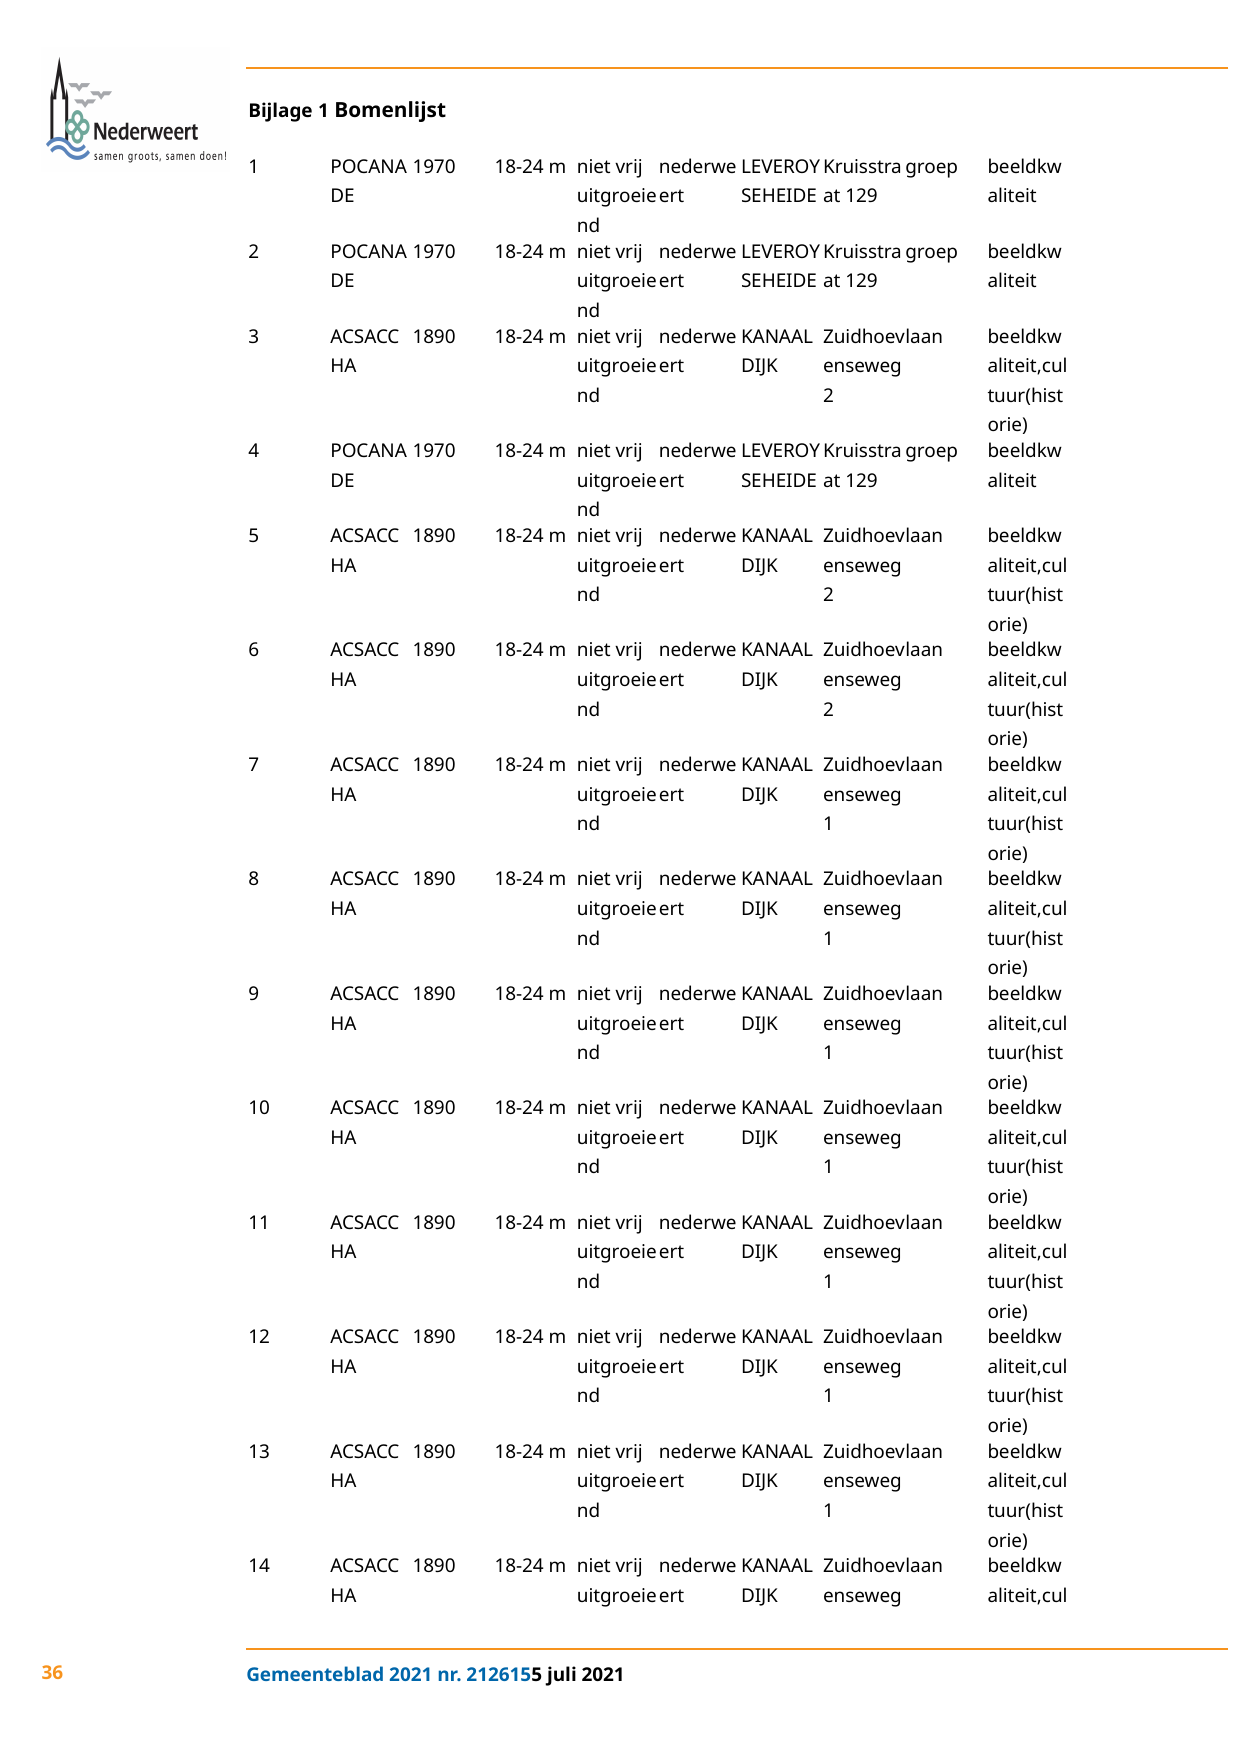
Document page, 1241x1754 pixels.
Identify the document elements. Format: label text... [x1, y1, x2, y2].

table_cell Zuidhoevenseweg [823, 1553, 905, 1608]
table_cell Kruisstraat 129 [823, 238, 905, 323]
table_cell 18-24 m [494, 866, 577, 980]
table_cell 18-24 m [494, 323, 577, 437]
text Bijlage 1 Bomenlijst [248, 95, 1152, 123]
table_cell LEVEROYSEHEIDE [741, 437, 823, 522]
table_cell 1890 [412, 1553, 494, 1608]
table_cell [1069, 1095, 1152, 1209]
table_cell beeldkwaliteit [987, 238, 1069, 323]
table_cell nederweert [659, 1324, 741, 1438]
table_cell 1970 [412, 238, 494, 323]
table_header Kruisstraat 129 [823, 153, 905, 238]
table_header nederweert [659, 153, 741, 238]
table_header niet vrij uitgroeiend [577, 153, 659, 238]
table_cell laan [905, 323, 987, 437]
table_cell Zuidhoevenseweg 2 [823, 323, 905, 437]
table_cell [1069, 323, 1152, 437]
table_cell laan [905, 1209, 987, 1323]
table_cell niet vrij uitgroeiend [577, 1095, 659, 1209]
table_cell Zuidhoevenseweg 1 [823, 866, 905, 980]
table_header 18-24 m [494, 153, 577, 238]
table_cell groep [905, 238, 987, 323]
table_cell 18-24 m [494, 437, 577, 522]
table_cell KANAALDIJK [741, 1095, 823, 1209]
table_cell Zuidhoevenseweg 1 [823, 1438, 905, 1552]
table_cell nederweert [659, 1438, 741, 1552]
table_cell laan [905, 866, 987, 980]
table_cell nederweert [659, 1095, 741, 1209]
table_cell laan [905, 522, 987, 637]
table_cell 1970 [412, 437, 494, 522]
table_cell nederweert [659, 751, 741, 866]
table_header beeldkwaliteit [987, 153, 1069, 238]
table_cell nederweert [659, 437, 741, 522]
table_cell beeldkwaliteit [987, 437, 1069, 522]
table_cell niet vrij uitgroeiend [577, 980, 659, 1094]
table_cell 12 [248, 1324, 330, 1438]
table_cell KANAALDIJK [741, 980, 823, 1094]
table_cell 10 [248, 1095, 330, 1209]
table_cell niet vrij uitgroeiend [577, 323, 659, 437]
table_cell LEVEROYSEHEIDE [741, 238, 823, 323]
table_cell Zuidhoevenseweg 1 [823, 1209, 905, 1323]
table_cell POCANADE [330, 238, 412, 323]
table_cell laan [905, 751, 987, 866]
table_cell 2 [248, 238, 330, 323]
table_cell 5 [248, 522, 330, 637]
table_cell [1069, 751, 1152, 866]
table_cell 18-24 m [494, 637, 577, 751]
table_cell ACSACCHA [330, 980, 412, 1094]
table_cell 18-24 m [494, 751, 577, 866]
table_cell KANAALDIJK [741, 1438, 823, 1552]
table_cell [1069, 238, 1152, 323]
table_cell KANAALDIJK [741, 522, 823, 637]
table_cell KANAALDIJK [741, 323, 823, 437]
table_cell laan [905, 980, 987, 1094]
table_cell beeldkwaliteit,cultuur(historie) [987, 751, 1069, 866]
table_cell POCANADE [330, 437, 412, 522]
table_cell ACSACCHA [330, 866, 412, 980]
table_cell niet vrij uitgroeiend [577, 637, 659, 751]
table_cell ACSACCHA [330, 1095, 412, 1209]
table_cell [1069, 980, 1152, 1094]
table_cell beeldkwaliteit,cultuur(historie) [987, 1324, 1069, 1438]
table_cell 18-24 m [494, 1209, 577, 1323]
table_cell 18-24 m [494, 1553, 577, 1608]
table_cell beeldkwaliteit,cultuur(historie) [987, 866, 1069, 980]
table_cell Zuidhoevenseweg 1 [823, 1324, 905, 1438]
table_cell ACSACCHA [330, 522, 412, 637]
table_cell ACSACCHA [330, 1209, 412, 1323]
table_cell laan [905, 1095, 987, 1209]
table_cell 11 [248, 1209, 330, 1323]
table_cell 6 [248, 637, 330, 751]
table_cell 8 [248, 866, 330, 980]
table_cell nederweert [659, 238, 741, 323]
table_cell [1069, 1209, 1152, 1323]
table_cell niet vrij uitgroeiend [577, 1209, 659, 1323]
table_cell ACSACCHA [330, 751, 412, 866]
table_cell niet vrij uitgroeie [577, 1553, 659, 1608]
table_cell laan [905, 1553, 987, 1608]
table_header LEVEROYSEHEIDE [741, 153, 823, 238]
table_cell 7 [248, 751, 330, 866]
table_cell 3 [248, 323, 330, 437]
table_cell Kruisstraat 129 [823, 437, 905, 522]
table_cell niet vrij uitgroeiend [577, 1324, 659, 1438]
table_cell nederweert [659, 866, 741, 980]
table_cell 18-24 m [494, 1438, 577, 1552]
table_cell niet vrij uitgroeiend [577, 522, 659, 637]
table_cell beeldkwaliteit,cultuur(historie) [987, 522, 1069, 637]
table_cell ACSACCHA [330, 637, 412, 751]
table_cell 9 [248, 980, 330, 1094]
table_cell laan [905, 1324, 987, 1438]
table_cell [1069, 1324, 1152, 1438]
table_cell Zuidhoevenseweg 1 [823, 1095, 905, 1209]
table_cell KANAALDIJK [741, 637, 823, 751]
table_header 1970 [412, 153, 494, 238]
table_cell beeldkwaliteit,cultuur(historie) [987, 1438, 1069, 1552]
table_cell ACSACCHA [330, 1553, 412, 1608]
table_cell nederweert [659, 1209, 741, 1323]
table_cell [1069, 522, 1152, 637]
table_cell niet vrij uitgroeiend [577, 751, 659, 866]
table_cell [1069, 1438, 1152, 1552]
table_header POCANADE [330, 153, 412, 238]
table_cell 1890 [412, 522, 494, 637]
table_cell Zuidhoevenseweg 2 [823, 637, 905, 751]
table_cell ACSACCHA [330, 323, 412, 437]
table_cell Zuidhoevenseweg 1 [823, 980, 905, 1094]
table_cell beeldkwaliteit,cultuur(historie) [987, 980, 1069, 1094]
table_cell niet vrij uitgroeiend [577, 238, 659, 323]
table_cell nederweert [659, 980, 741, 1094]
table_cell KANAALDIJK [741, 1324, 823, 1438]
table_header 1 [248, 153, 330, 238]
table_cell 18-24 m [494, 522, 577, 637]
table_cell 1890 [412, 866, 494, 980]
table_cell ACSACCHA [330, 1438, 412, 1552]
table_cell 1890 [412, 1324, 494, 1438]
table_cell KANAALDIJK [741, 1209, 823, 1323]
table_cell 13 [248, 1438, 330, 1552]
table_cell beeldkwaliteit,cultuur(historie) [987, 323, 1069, 437]
table_cell KANAALDIJK [741, 751, 823, 866]
table_cell 1890 [412, 980, 494, 1094]
table_cell ACSACCHA [330, 1324, 412, 1438]
table_cell [1069, 437, 1152, 522]
table_cell 14 [248, 1553, 330, 1608]
table_cell beeldkwaliteit,cultuur(historie) [987, 1209, 1069, 1323]
table_cell niet vrij uitgroeiend [577, 437, 659, 522]
picture [41, 47, 231, 172]
table_cell 18-24 m [494, 1095, 577, 1209]
table_cell nederweert [659, 637, 741, 751]
table_header groep [905, 153, 987, 238]
table_cell beeldkwaliteit,cultuur(historie) [987, 637, 1069, 751]
table_cell [1069, 1553, 1152, 1608]
table_cell nederweert [659, 522, 741, 637]
table_cell 1890 [412, 1209, 494, 1323]
table_cell 1890 [412, 751, 494, 866]
table_cell laan [905, 637, 987, 751]
table_cell 18-24 m [494, 980, 577, 1094]
table_cell Zuidhoevenseweg 2 [823, 522, 905, 637]
table_cell niet vrij uitgroeiend [577, 1438, 659, 1552]
table_cell groep [905, 437, 987, 522]
table_cell 1890 [412, 1095, 494, 1209]
table_cell 18-24 m [494, 238, 577, 323]
table_cell [1069, 637, 1152, 751]
table_cell beeldkwaliteit,cul [987, 1553, 1069, 1608]
table_header [1069, 153, 1152, 238]
table_cell KANAALDIJK [741, 1553, 823, 1608]
table_cell 18-24 m [494, 1324, 577, 1438]
table_cell [1069, 866, 1152, 980]
table_cell 1890 [412, 637, 494, 751]
table_cell nederweert [659, 1553, 741, 1608]
table_cell laan [905, 1438, 987, 1552]
table_cell beeldkwaliteit,cultuur(historie) [987, 1095, 1069, 1209]
table_cell nederweert [659, 323, 741, 437]
table_cell KANAALDIJK [741, 866, 823, 980]
table_cell Zuidhoevenseweg 1 [823, 751, 905, 866]
table_cell 1890 [412, 323, 494, 437]
table_cell 4 [248, 437, 330, 522]
table_cell 1890 [412, 1438, 494, 1552]
table_cell niet vrij uitgroeiend [577, 866, 659, 980]
